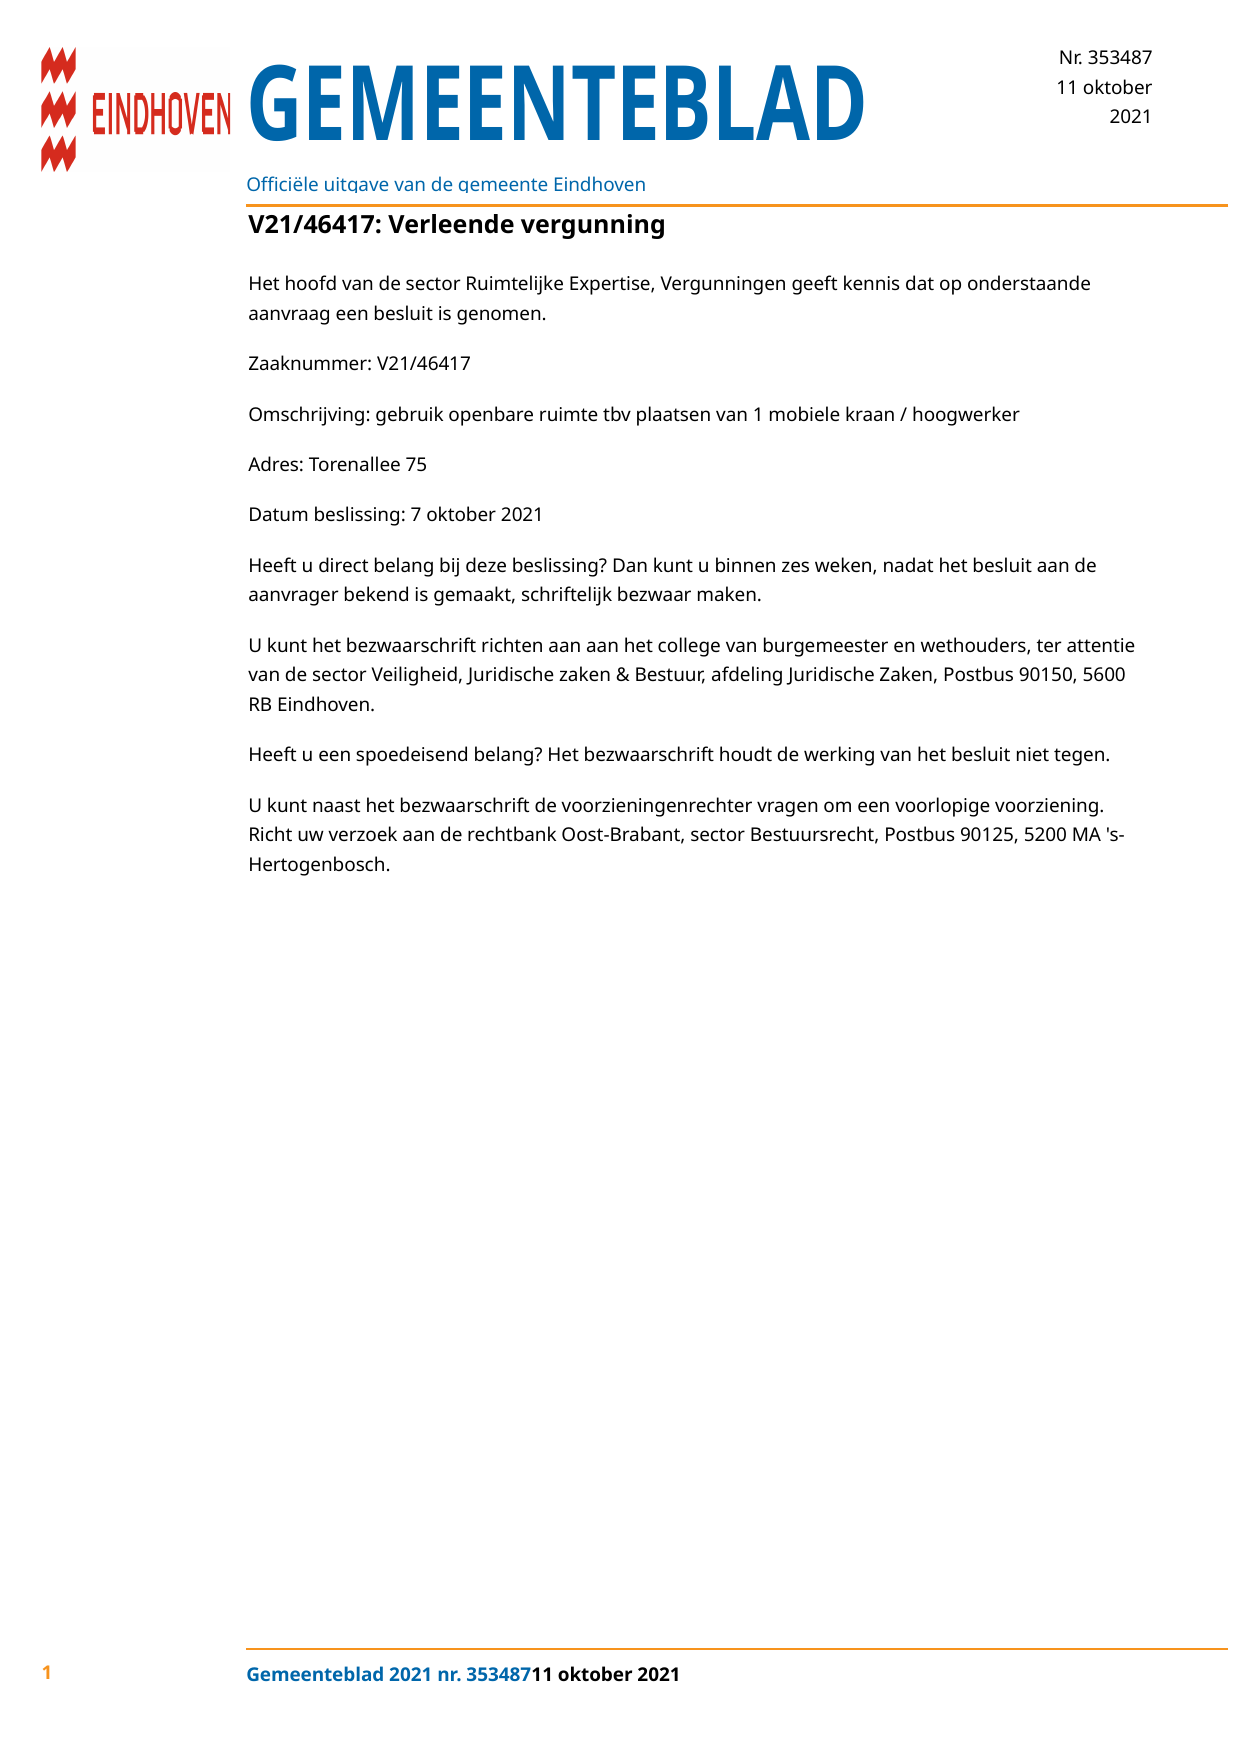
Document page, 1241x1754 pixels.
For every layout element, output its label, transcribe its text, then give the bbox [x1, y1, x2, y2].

picture [41, 47, 231, 172]
text U kunt naast het bezwaarschrift de voorzieningenrechter vragen om een voorlopige voorziening. Richt uw verzoek aan de rechtbank Oost-Brabant, sector Bestuursrecht, Postbus 90125, 5200 MA 's-Hertogenbosch. [248, 792, 1152, 877]
text Datum beslissing: 7 oktober 2021 [248, 502, 1152, 527]
text V21/46417: Verleende vergunning [248, 207, 1152, 241]
text Heeft u direct belang bij deze beslissing? Dan kunt u binnen zes weken, nadat het besluit aan de aanvrager bekend is gemaakt, schriftelijk bezwaar maken. [248, 552, 1152, 607]
text Zaaknummer: V21/46417 [248, 350, 1152, 376]
text Het hoofd van de sector Ruimtelijke Expertise, Vergunningen geeft kennis dat op onderstaande aanvraag een besluit is genomen. [248, 270, 1152, 326]
text Adres: Torenallee 75 [248, 451, 1152, 477]
text Omschrijving: gebruik openbare ruimte tbv plaatsen van 1 mobiele kraan / hoogwerker [248, 401, 1152, 426]
text U kunt het bezwaarschrift richten aan aan het college van burgemeester en wethouders, ter attentie van de sector Veiligheid, Juridische zaken & Bestuur, afdeling Juridische Zaken, Postbus 90150, 5600 RB Eindhoven. [248, 632, 1152, 717]
text Heeft u een spoedeisend belang? Het bezwaarschrift houdt de werking van het besluit niet tegen. [248, 742, 1152, 767]
